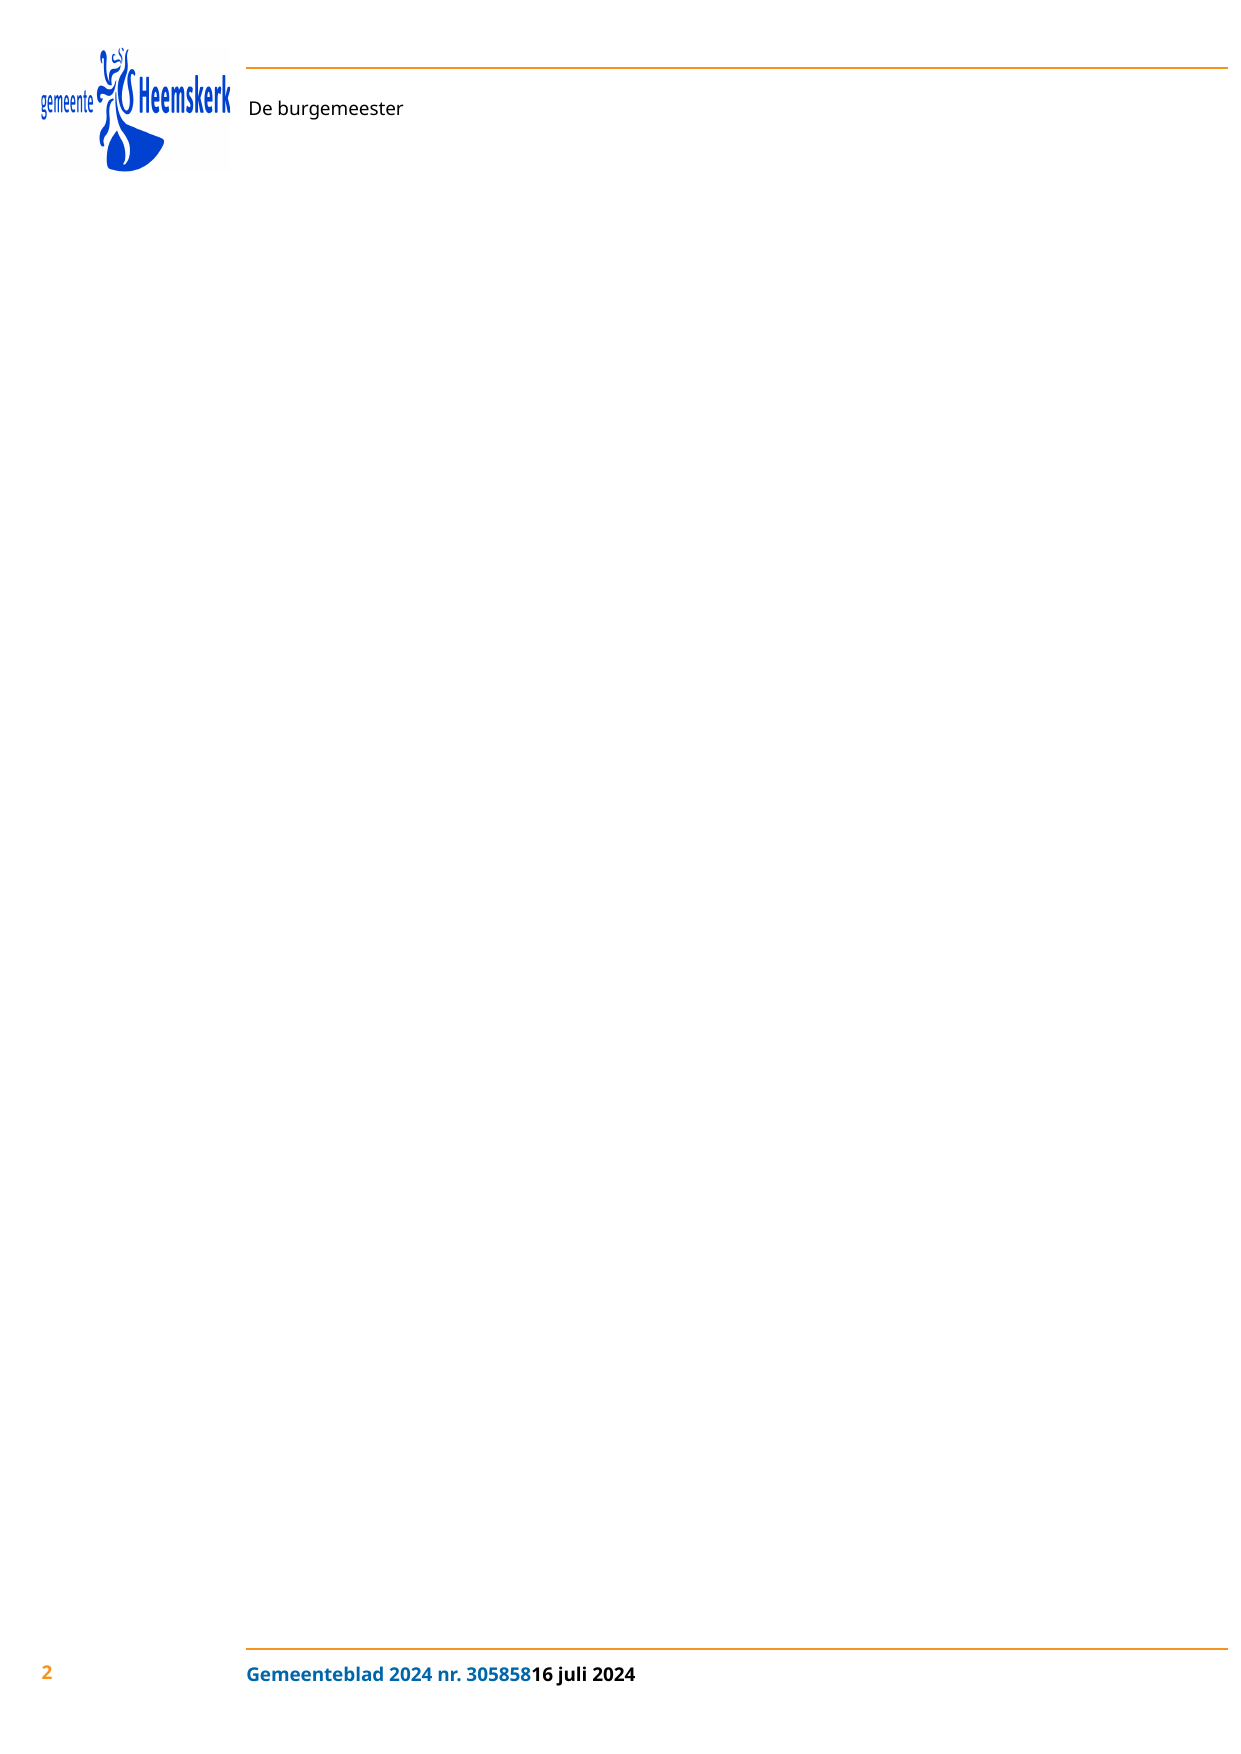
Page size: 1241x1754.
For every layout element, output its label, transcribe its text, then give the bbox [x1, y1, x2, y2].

picture [41, 47, 231, 172]
text De burgemeester [248, 95, 1152, 121]
